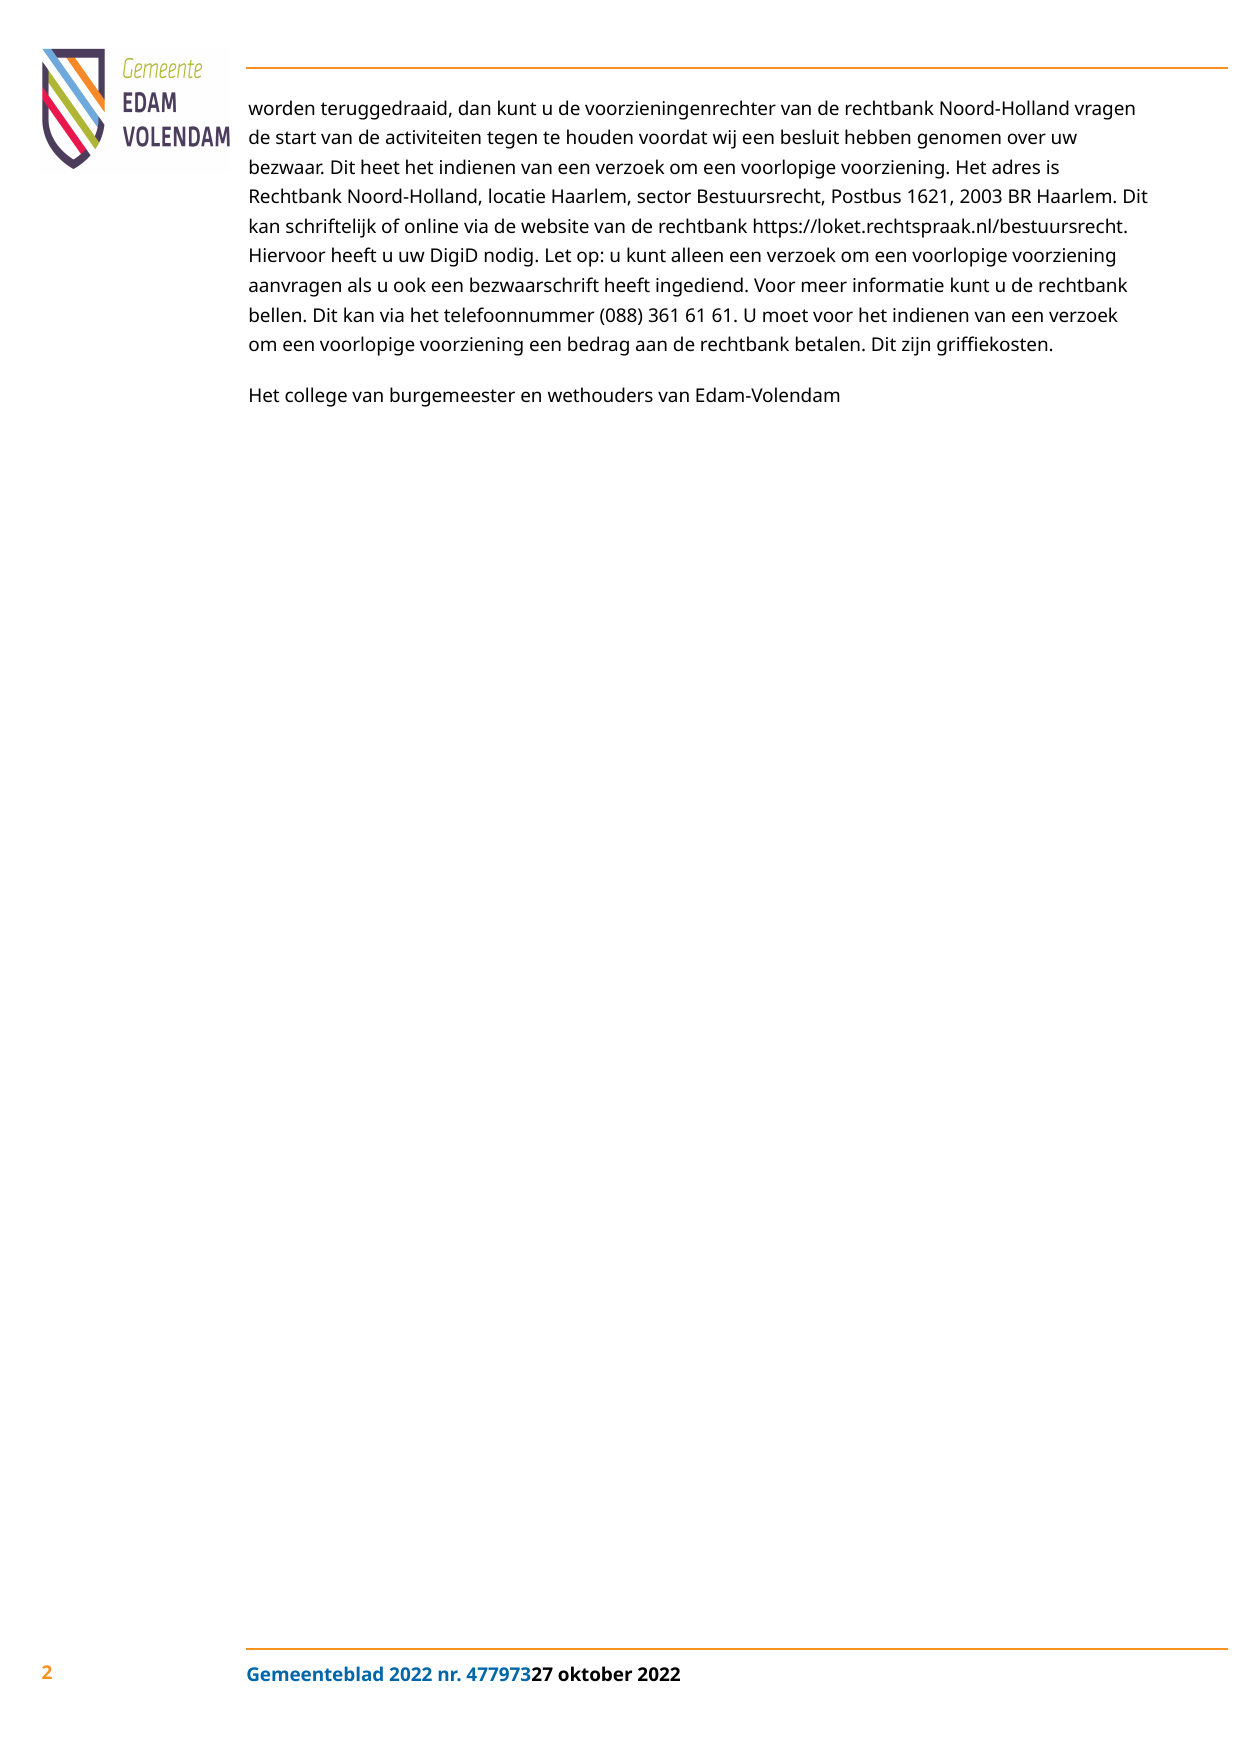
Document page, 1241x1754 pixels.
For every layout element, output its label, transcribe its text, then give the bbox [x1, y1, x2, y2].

text worden teruggedraaid, dan kunt u de voorzieningenrechter van de rechtbank Noord-Holland vragen de start van de activiteiten tegen te houden voordat wij een besluit hebben genomen over uw bezwaar. Dit heet het indienen van een verzoek om een voorlopige voorziening. Het adres is Rechtbank Noord-Holland, locatie Haarlem, sector Bestuursrecht, Postbus 1621, 2003 BR Haarlem. Dit kan schriftelijk of online via de website van de rechtbank https://loket.rechtspraak.nl/bestuursrecht. Hiervoor heeft u uw DigiD nodig. Let op: u kunt alleen een verzoek om een voorlopige voorziening aanvragen als u ook een bezwaarschrift heeft ingediend. Voor meer informatie kunt u de rechtbank bellen. Dit kan via het telefoonnummer (088) 361 61 61. U moet voor het indienen van een verzoek om een voorlopige voorziening een bedrag aan de rechtbank betalen. Dit zijn griffiekosten. [248, 95, 1152, 357]
text Het college van burgemeester en wethouders van Edam-Volendam [248, 382, 1152, 408]
picture [41, 47, 231, 172]
